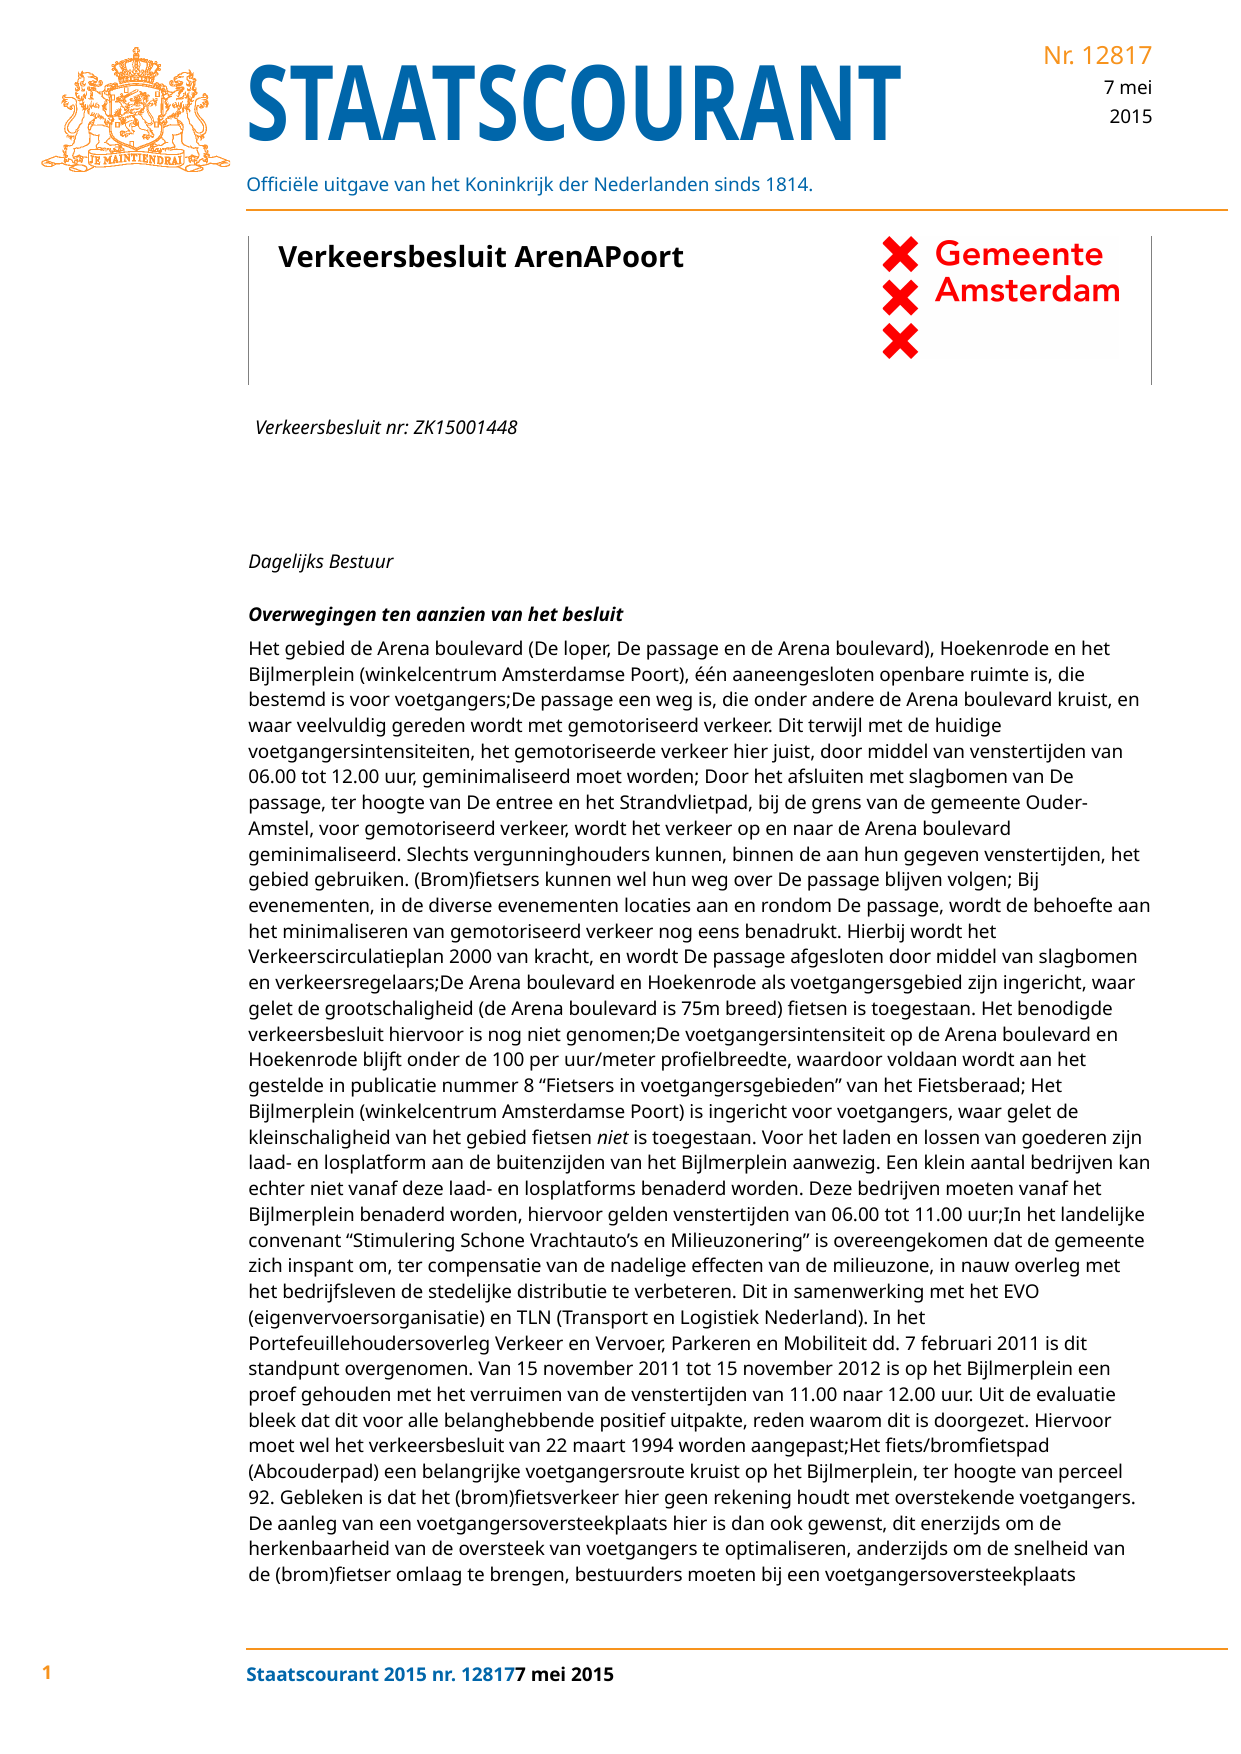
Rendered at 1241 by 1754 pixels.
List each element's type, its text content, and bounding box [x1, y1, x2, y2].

text Dagelijks Bestuur [248, 548, 1152, 574]
table_header Verkeersbesluit ArenAPoort [249, 236, 850, 385]
table_header [850, 236, 1151, 385]
text Overwegingen ten aanzien van het besluit [248, 601, 1152, 627]
picture [41, 47, 231, 172]
text Het gebied de Arena boulevard (De loper, De passage en de Arena boulevard), Hoekenrode en het Bijlmerplein (winkelcentrum Amsterdamse Poort), één aaneengesloten openbare ruimte is, die bestemd is voor voetgangers;De passage een weg is, die onder andere de Arena boulevard kruist, en waar veelvuldig gereden wordt met gemotoriseerd verkeer. Dit terwijl met de huidige voetgangersintensiteiten, het gemotoriseerde verkeer hier juist, door middel van venstertijden van 06.00 tot 12.00 uur, geminimaliseerd moet worden; Door het afsluiten met slagbomen van De passage, ter hoogte van De entree en het Strandvlietpad, bij de grens van de gemeente Ouder-Amstel, voor gemotoriseerd verkeer, wordt het verkeer op en naar de Arena boulevard geminimaliseerd. Slechts vergunninghouders kunnen, binnen de aan hun gegeven venstertijden, het gebied gebruiken. (Brom)fietsers kunnen wel hun weg over De passage blijven volgen; Bij evenementen, in de diverse evenementen locaties aan en rondom De passage, wordt de behoefte aan het minimaliseren van gemotoriseerd verkeer nog eens benadrukt. Hierbij wordt het Verkeerscirculatieplan 2000 van kracht, en wordt De passage afgesloten door middel van slagbomen en verkeersregelaars;De Arena boulevard en Hoekenrode als voetgangersgebied zijn ingericht, waar gelet de grootschaligheid (de Arena boulevard is 75m breed) fietsen is toegestaan. Het benodigde verkeersbesluit hiervoor is nog niet genomen;De voetgangersintensiteit op de Arena boulevard en Hoekenrode blijft onder de 100 per uur/meter profielbreedte, waardoor voldaan wordt aan het gestelde in publicatie nummer 8 “Fietsers in voetgangersgebieden” van het Fietsberaad; Het Bijlmerplein (winkelcentrum Amsterdamse Poort) is ingericht voor voetgangers, waar gelet de kleinschaligheid van het gebied fietsen niet is toegestaan. Voor het laden en lossen van goederen zijn laad- en losplatform aan de buitenzijden van het Bijlmerplein aanwezig. Een klein aantal bedrijven kan echter niet vanaf deze laad- en losplatforms benaderd worden. Deze bedrijven moeten vanaf het Bijlmerplein benaderd worden, hiervoor gelden venstertijden van 06.00 tot 11.00 uur;In het landelijke convenant “Stimulering Schone Vrachtauto’s en Milieuzonering” is overeengekomen dat de gemeente zich inspant om, ter compensatie van de nadelige effecten van de milieuzone, in nauw overleg met het bedrijfsleven de stedelijke distributie te verbeteren. Dit in samenwerking met het EVO (eigenvervoersorganisatie) en TLN (Transport en Logistiek Nederland). In het Portefeuillehoudersoverleg Verkeer en Vervoer, Parkeren en Mobiliteit dd. 7 februari 2011 is dit standpunt overgenomen. Van 15 november 2011 tot 15 november 2012 is op het Bijlmerplein een proef gehouden met het verruimen van de venstertijden van 11.00 naar 12.00 uur. Uit de evaluatie bleek dat dit voor alle belanghebbende positief uitpakte, reden waarom dit is doorgezet. Hiervoor moet wel het verkeersbesluit van 22 maart 1994 worden aangepast;Het fiets/bromfietspad (Abcouderpad) een belangrijke voetgangersroute kruist op het Bijlmerplein, ter hoogte van perceel 92. Gebleken is dat het (brom)fietsverkeer hier geen rekening houdt met overstekende voetgangers. De aanleg van een voetgangersoversteek­plaats hier is dan ook gewenst, dit enerzijds om de herkenbaarheid van de oversteek van voetgangers te optimaliseren, anderzijds om de snelheid van de (brom)fietser omlaag te brengen, bestuurders moeten bij een voetgangersoversteekplaats [248, 635, 1152, 1587]
text Verkeersbesluit nr: ZK15001448 [248, 414, 1152, 440]
picture [882, 236, 1119, 359]
